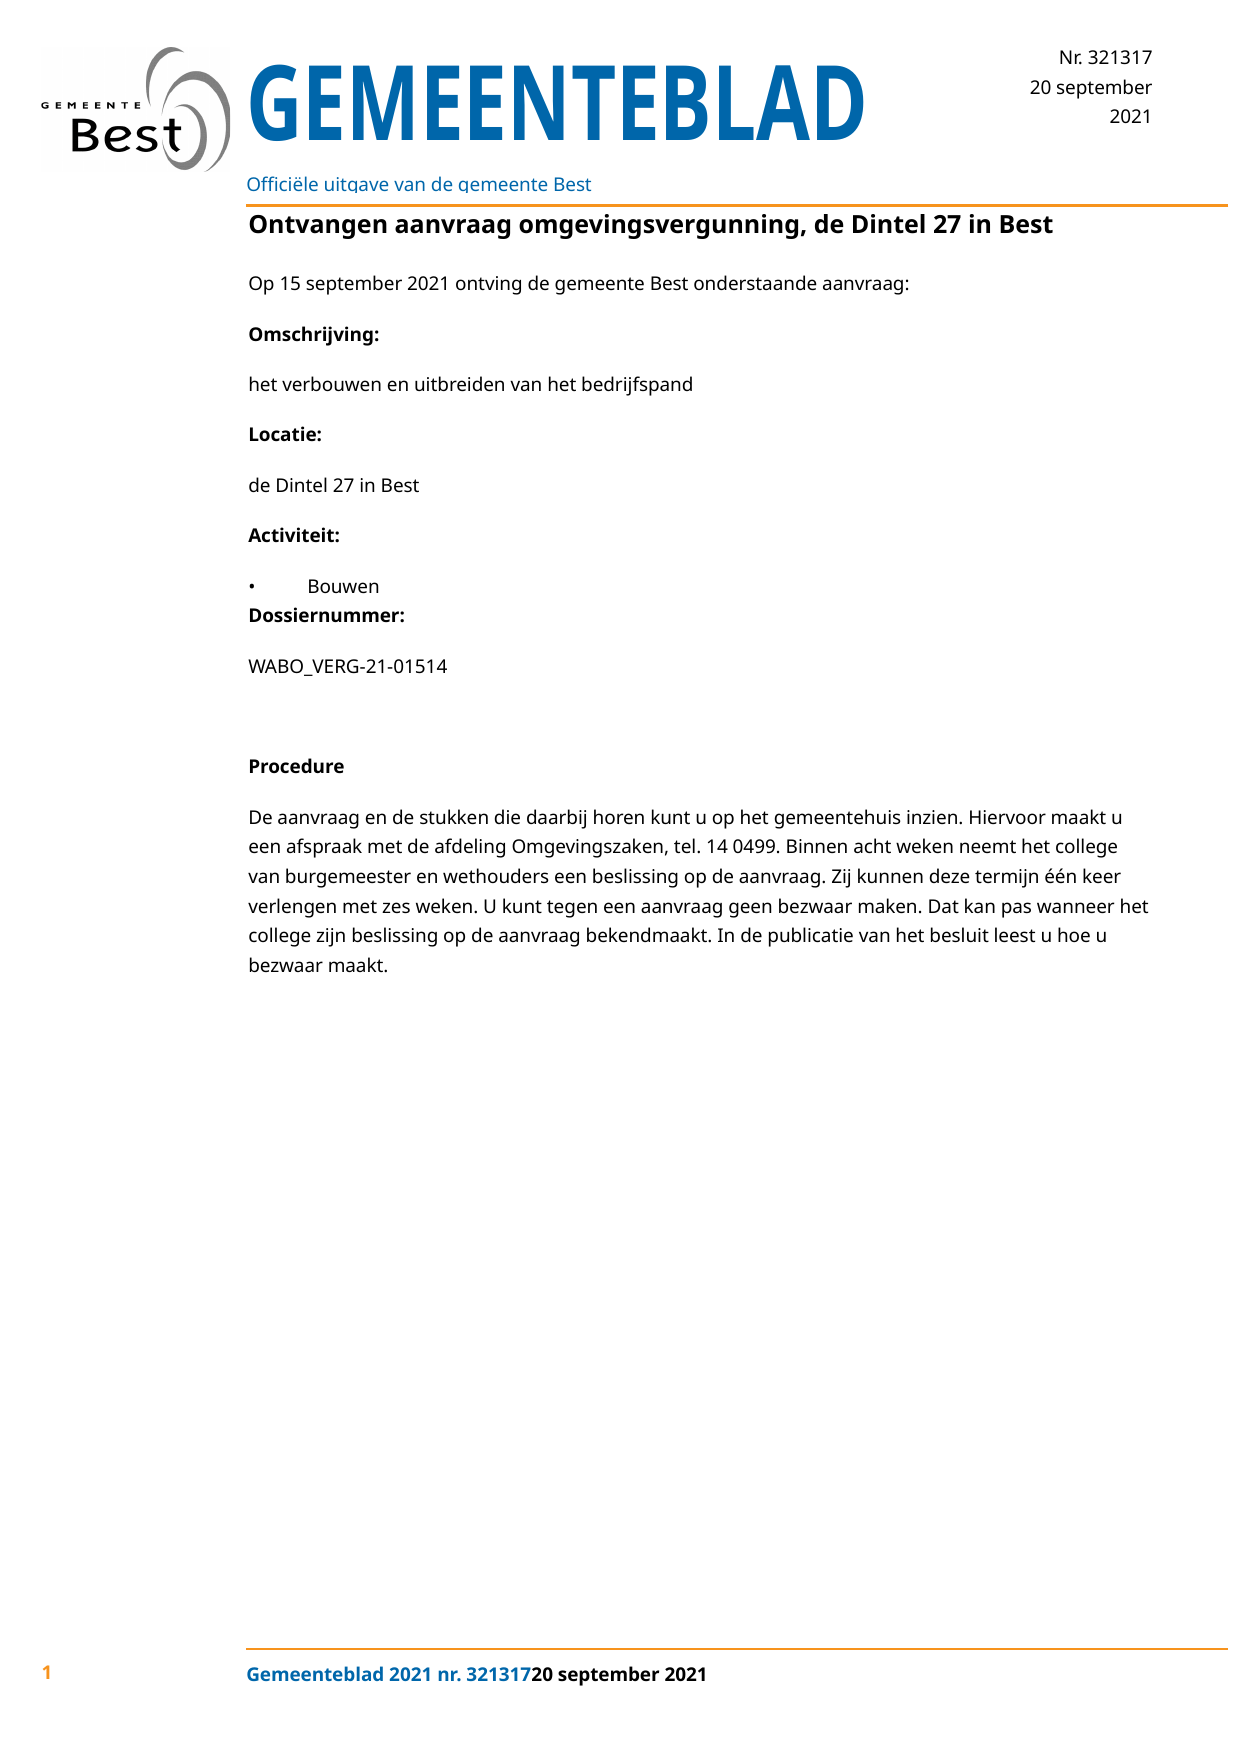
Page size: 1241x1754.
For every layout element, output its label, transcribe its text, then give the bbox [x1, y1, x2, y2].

text Locatie: [248, 422, 1152, 447]
text De aanvraag en de stukken die daarbij horen kunt u op het gemeentehuis inzien. Hiervoor maakt u een afspraak met de afdeling Omgevingszaken, tel. 14 0499. Binnen acht weken neemt het college van burgemeester en wethouders een beslissing op de aanvraag. Zij kunnen deze termijn één keer verlengen met zes weken. U kunt tegen een aanvraag geen bezwaar maken. Dat kan pas wanneer het college zijn beslissing op de aanvraag bekendmaakt. In de publicatie van het besluit leest u hoe u bezwaar maakt. [248, 804, 1152, 978]
picture [41, 47, 231, 172]
text WABO_VERG-21-01514 [248, 653, 1152, 678]
text Omschrijving: [248, 321, 1152, 346]
text Procedure [248, 754, 1152, 779]
text Ontvangen aanvraag omgevingsvergunning, de Dintel 27 in Best [248, 207, 1152, 241]
text de Dintel 27 in Best [248, 472, 1152, 498]
list Bouwen [248, 573, 1152, 598]
text het verbouwen en uitbreiden van het bedrijfspand [248, 371, 1152, 397]
text Op 15 september 2021 ontving de gemeente Best onderstaande aanvraag: [248, 270, 1152, 296]
text Activiteit: [248, 522, 1152, 548]
text Dossiernummer: [248, 602, 1152, 628]
